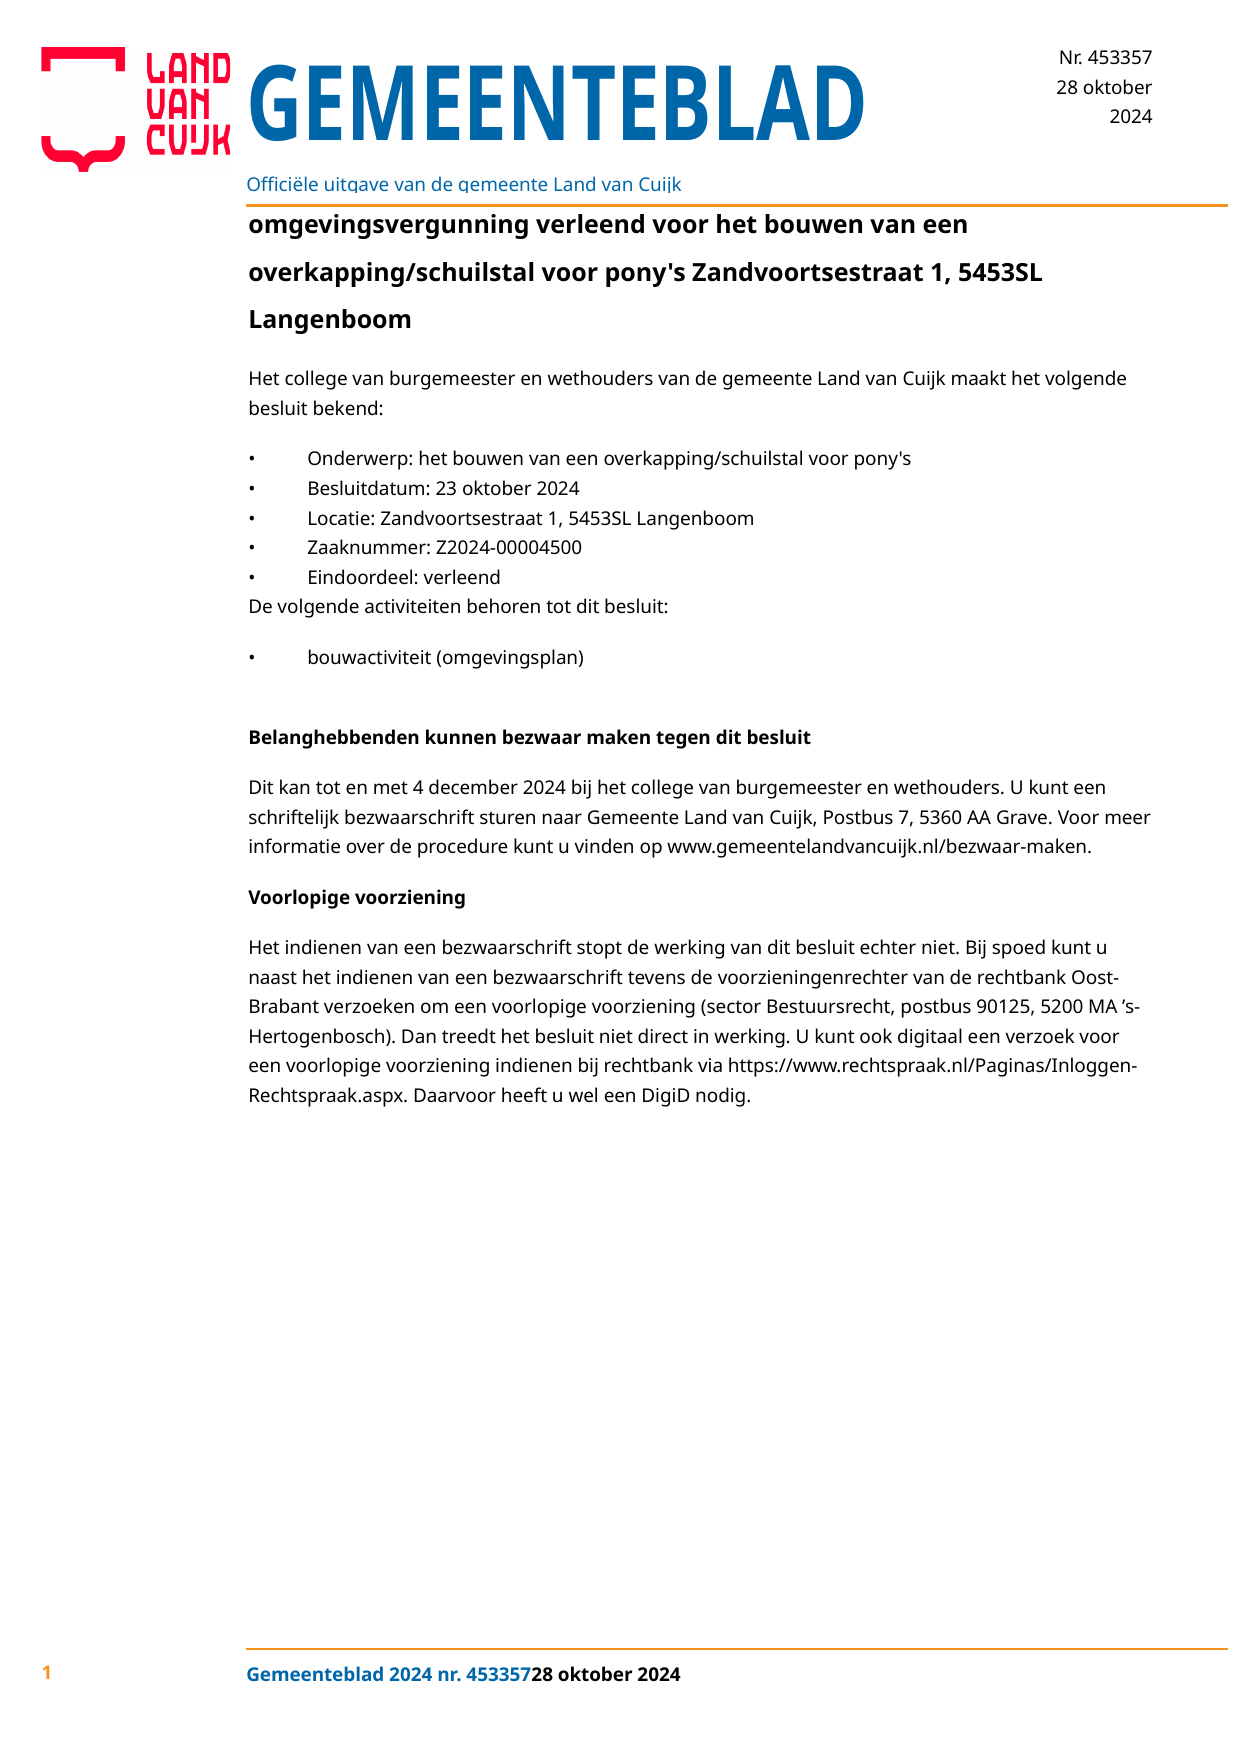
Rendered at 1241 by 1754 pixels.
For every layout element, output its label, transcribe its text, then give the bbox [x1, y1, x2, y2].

picture [41, 47, 231, 172]
text Belanghebbenden kunnen bezwaar maken tegen dit besluit [248, 724, 1152, 749]
list Zaaknummer: Z2024-00004500 [248, 534, 1152, 560]
text Het indienen van een bezwaarschrift stopt de werking van dit besluit echter niet. Bij spoed kunt u naast het indienen van een bezwaarschrift tevens de voorzieningenrechter van de rechtbank Oost-Brabant verzoeken om een voorlopige voorziening (sector Bestuursrecht, postbus 90125, 5200 MA ’s-Hertogenbosch). Dan treedt het besluit niet direct in werking. U kunt ook digitaal een verzoek voor een voorlopige voorziening indienen bij rechtbank via https://www.rechtspraak.nl/Paginas/Inloggen-Rechtspraak.aspx. Daarvoor heeft u wel een DigiD nodig. [248, 934, 1152, 1108]
text De volgende activiteiten behoren tot dit besluit: [248, 593, 1152, 619]
text omgevingsvergunning verleend voor het bouwen van een overkapping/schuilstal voor pony's Zandvoortsestraat 1, 5453SL Langenboom [248, 207, 1152, 336]
list Onderwerp: het bouwen van een overkapping/schuilstal voor pony's [248, 446, 1152, 471]
text Het college van burgemeester en wethouders van de gemeente Land van Cuijk maakt het volgende besluit bekend: [248, 366, 1152, 421]
list Besluitdatum: 23 oktober 2024 [248, 475, 1152, 501]
list Eindoordeel: verleend [248, 564, 1152, 589]
text Voorlopige voorziening [248, 884, 1152, 909]
text Dit kan tot en met 4 december 2024 bij het college van burgemeester en wethouders. U kunt een schriftelijk bezwaarschrift sturen naar Gemeente Land van Cuijk, Postbus 7, 5360 AA Grave. Voor meer informatie over de procedure kunt u vinden op www.gemeentelandvancuijk.nl/bezwaar-maken. [248, 774, 1152, 859]
list bouwactiviteit (omgevingsplan) [248, 644, 1152, 669]
list Locatie: Zandvoortsestraat 1, 5453SL Langenboom [248, 505, 1152, 530]
